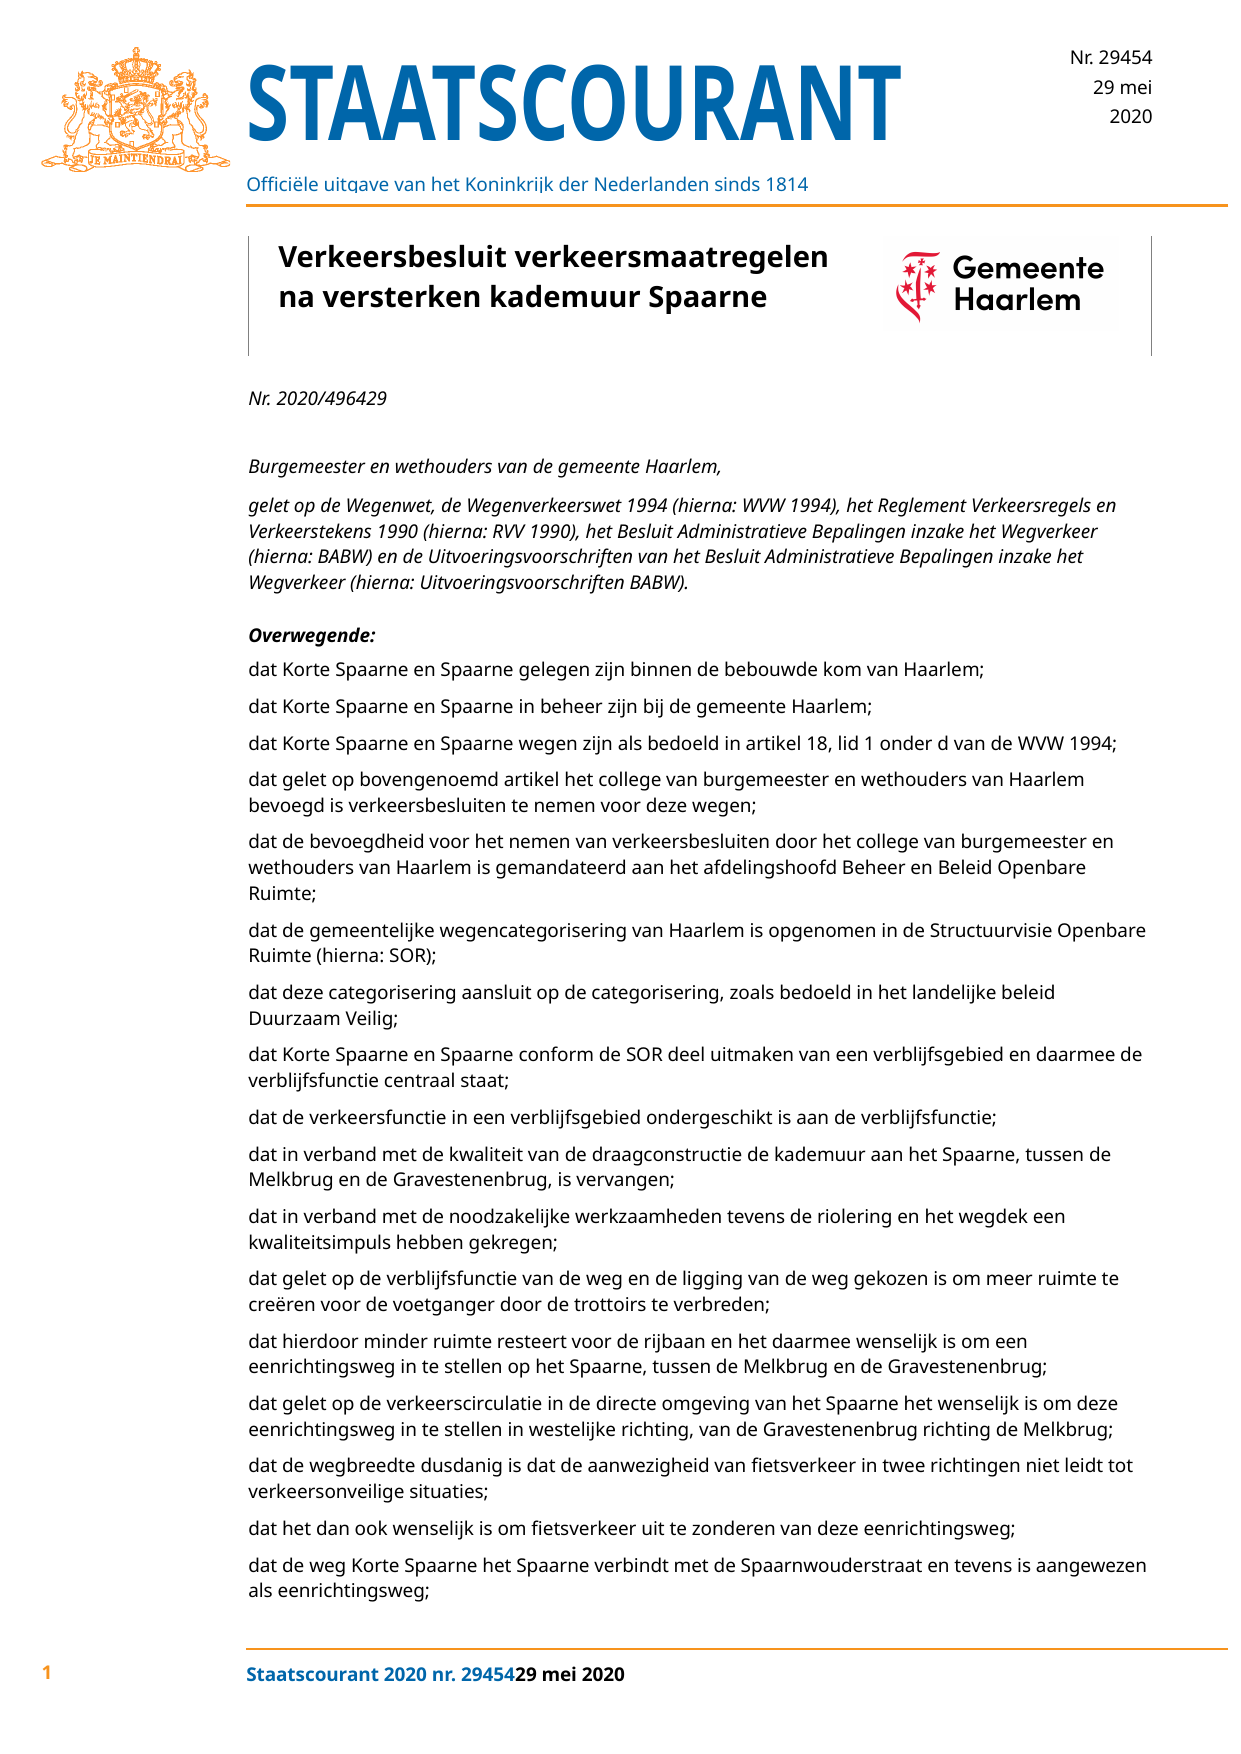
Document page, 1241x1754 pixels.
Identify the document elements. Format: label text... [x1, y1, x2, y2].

text dat Korte Spaarne en Spaarne conform de SOR deel uitmaken van een verblijfsgebied en daarmee de verblijfsfunctie centraal staat; [248, 1042, 1152, 1093]
text dat de gemeentelijke wegencategorisering van Haarlem is opgenomen in de Structuurvisie Openbare Ruimte (hierna: SOR); [248, 917, 1152, 968]
picture [882, 236, 1119, 331]
picture [41, 47, 231, 172]
text dat Korte Spaarne en Spaarne wegen zijn als bedoeld in artikel 18, lid 1 onder d van de WVW 1994; [248, 730, 1152, 755]
text dat de wegbreedte dusdanig is dat de aanwezigheid van fietsverkeer in twee richtingen niet leidt tot verkeersonveilige situaties; [248, 1453, 1152, 1504]
text dat gelet op de verblijfsfunctie van de weg en de ligging van de weg gekozen is om meer ruimte te creëren voor de voetganger door de trottoirs te verbreden; [248, 1266, 1152, 1317]
text Overwegende: [248, 622, 1152, 648]
text Nr. 2020/496429 [248, 385, 1152, 411]
text dat de weg Korte Spaarne het Spaarne verbindt met de Spaarnwouderstraat en tevens is aangewezen als eenrichtingsweg; [248, 1552, 1152, 1603]
text Burgemeester en wethouders van de gemeente Haarlem, [248, 453, 1152, 479]
text dat deze categorisering aansluit op de categorisering, zoals bedoeld in het landelijke beleid Duurzaam Veilig; [248, 979, 1152, 1031]
text dat het dan ook wenselijk is om fietsverkeer uit te zonderen van deze eenrichtingsweg; [248, 1515, 1152, 1541]
text dat gelet op bovengenoemd artikel het college van burgemeester en wethouders van Haarlem bevoegd is verkeersbesluiten te nemen voor deze wegen; [248, 766, 1152, 818]
text dat in verband met de noodzakelijke werkzaamheden tevens de riolering en het wegdek een kwaliteitsimpuls hebben gekregen; [248, 1203, 1152, 1254]
text dat in verband met de kwaliteit van de draagconstructie de kademuur aan het Spaarne, tussen de Melkbrug en de Gravestenenbrug, is vervangen; [248, 1141, 1152, 1192]
text dat gelet op de verkeerscirculatie in de directe omgeving van het Spaarne het wenselijk is om deze eenrichtingsweg in te stellen in westelijke richting, van de Gravestenenbrug richting de Melkbrug; [248, 1390, 1152, 1442]
text dat hierdoor minder ruimte resteert voor de rijbaan en het daarmee wenselijk is om een eenrichtingsweg in te stellen op het Spaarne, tussen de Melkbrug en de Gravestenenbrug; [248, 1328, 1152, 1379]
table_header Verkeersbesluit verkeersmaatregelen na versterken kademuur Spaarne [249, 236, 850, 356]
text dat Korte Spaarne en Spaarne gelegen zijn binnen de bebouwde kom van Haarlem; [248, 656, 1152, 682]
text dat Korte Spaarne en Spaarne in beheer zijn bij de gemeente Haarlem; [248, 693, 1152, 719]
table_header [850, 236, 1151, 356]
text gelet op de Wegenwet, de Wegenverkeerswet 1994 (hierna: WVW 1994), het Reglement Verkeersregels en Verkeerstekens 1990 (hierna: RVV 1990), het Besluit Administratieve Bepalingen inzake het Wegverkeer (hierna: BABW) en de Uitvoeringsvoorschriften van het Besluit Administratieve Bepalingen inzake het Wegverkeer (hierna: Uitvoeringsvoorschriften BABW). [248, 492, 1152, 595]
text dat de verkeersfunctie in een verblijfsgebied ondergeschikt is aan de verblijfsfunctie; [248, 1104, 1152, 1130]
text dat de bevoegdheid voor het nemen van verkeersbesluiten door het college van burgemeester en wethouders van Haarlem is gemandateerd aan het afdelingshoofd Beheer en Beleid Openbare Ruimte; [248, 829, 1152, 906]
